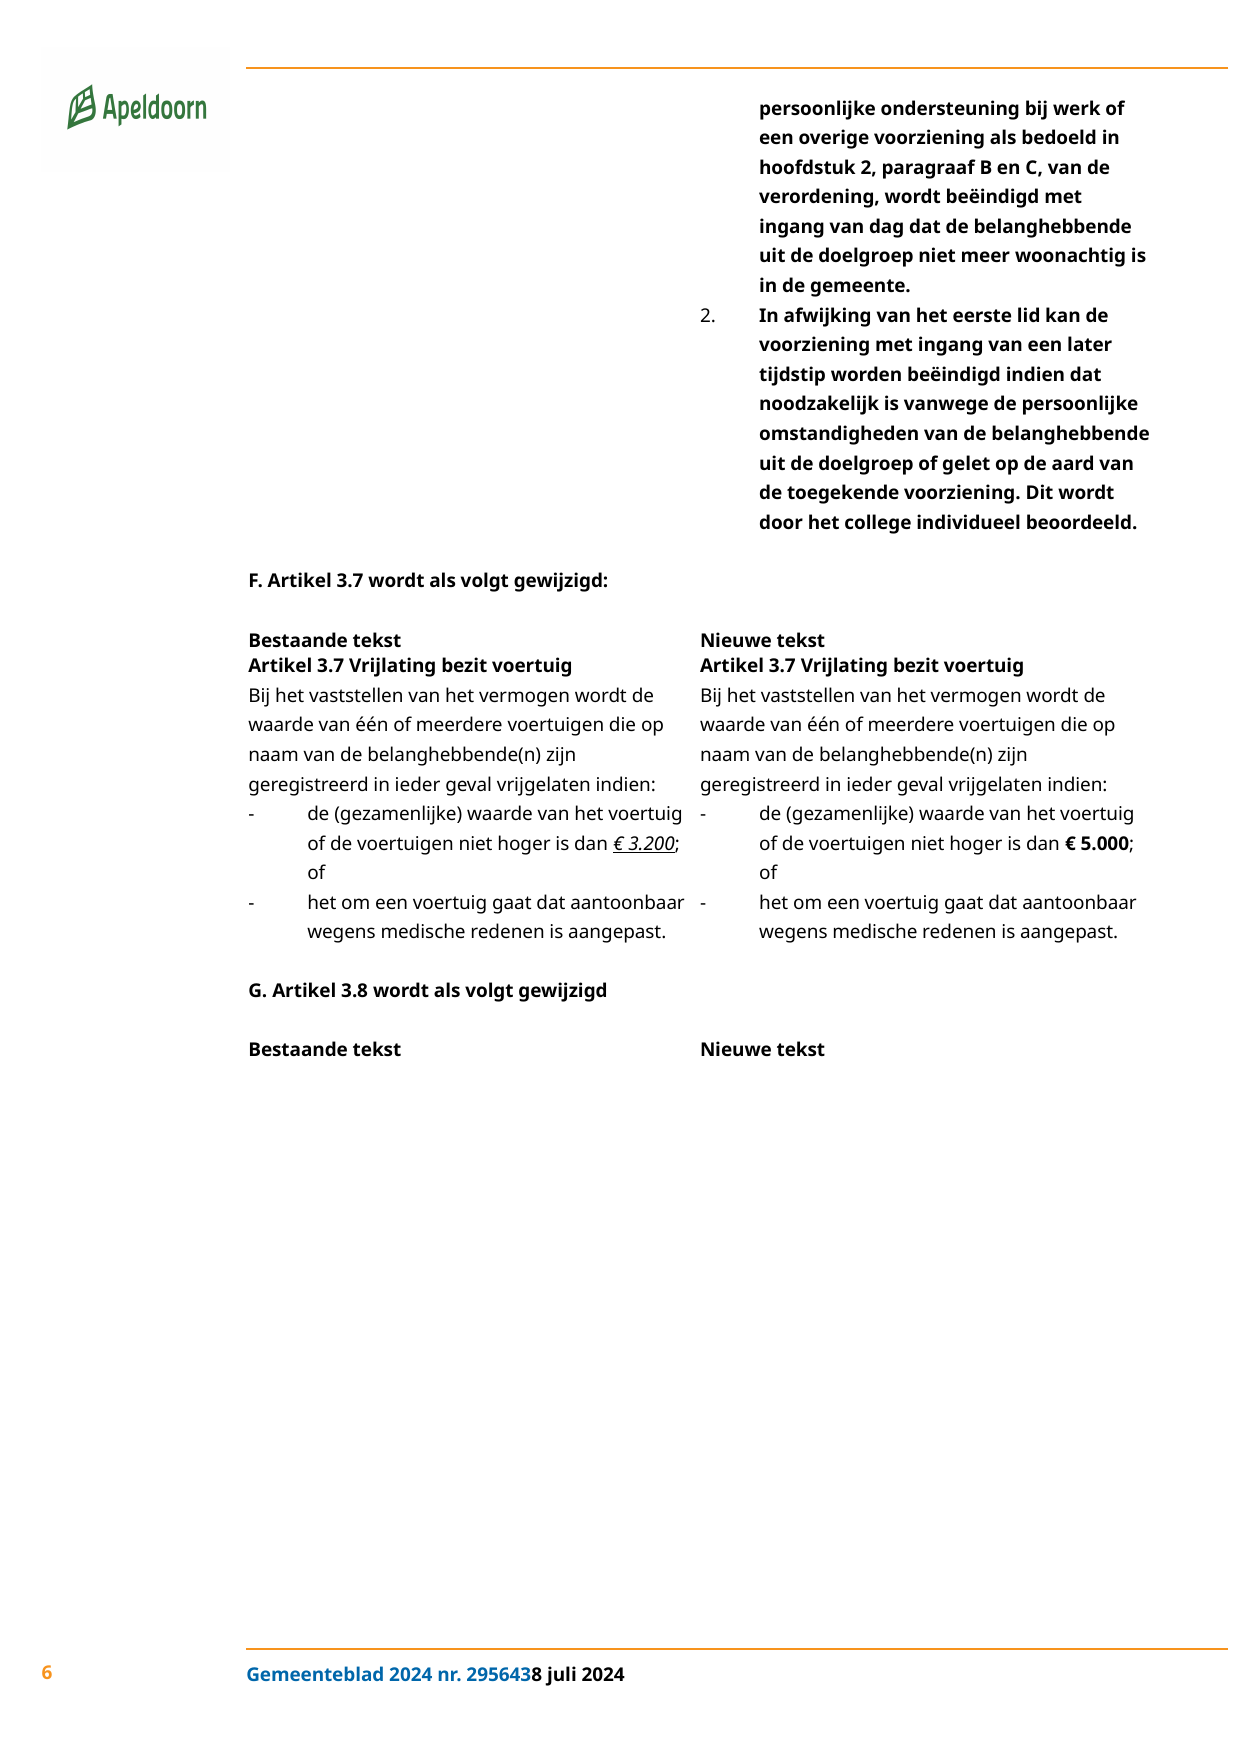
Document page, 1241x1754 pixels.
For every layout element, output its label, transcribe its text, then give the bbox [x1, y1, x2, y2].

table_header Bestaande tekst [248, 627, 700, 652]
table_cell Artikel 3.7 Vrijlating bezit voertuig Bij het vaststellen van het vermogen wordt de waarde van één of meerdere voertuigen die op naam van de belanghebbende(n) zijn geregistreerd in ieder geval vrijgelaten indien: de (gezamenlijke) waarde van het voertuig of de voertuigen niet hoger is dan € 5.000; of het om een voertuig gaat dat aantoonbaar wegens medische redenen is aangepast. [700, 653, 1152, 944]
table_header Nieuwe tekst [700, 627, 1152, 652]
table_cell Artikel 3.7 Vrijlating bezit voertuig Bij het vaststellen van het vermogen wordt de waarde van één of meerdere voertuigen die op naam van de belanghebbende(n) zijn geregistreerd in ieder geval vrijgelaten indien: de (gezamenlijke) waarde van het voertuig of de voertuigen niet hoger is dan € 3.200; of het om een voertuig gaat dat aantoonbaar wegens medische redenen is aangepast. [248, 653, 700, 944]
text G. Artikel 3.8 wordt als volgt gewijzigd [248, 977, 1152, 1003]
picture [41, 47, 231, 172]
table_header Bestaande tekst [248, 1037, 700, 1062]
table_cell [248, 95, 700, 535]
text F. Artikel 3.7 wordt als volgt gewijzigd: [248, 567, 1152, 593]
table_cell persoonlijke ondersteuning bij werk of een overige voorziening als bedoeld in hoofdstuk 2, paragraaf B en C, van de verordening, wordt beëindigd met ingang van dag dat de belanghebbende uit de doelgroep niet meer woonachtig is in de gemeente. In afwijking van het eerste lid kan de voorziening met ingang van een later tijdstip worden beëindigd indien dat noodzakelijk is vanwege de persoonlijke omstandigheden van de belanghebbende uit de doelgroep of gelet op de aard van de toegekende voorziening. Dit wordt door het college individueel beoordeeld. [700, 95, 1152, 535]
table_header Nieuwe tekst [700, 1037, 1152, 1062]
